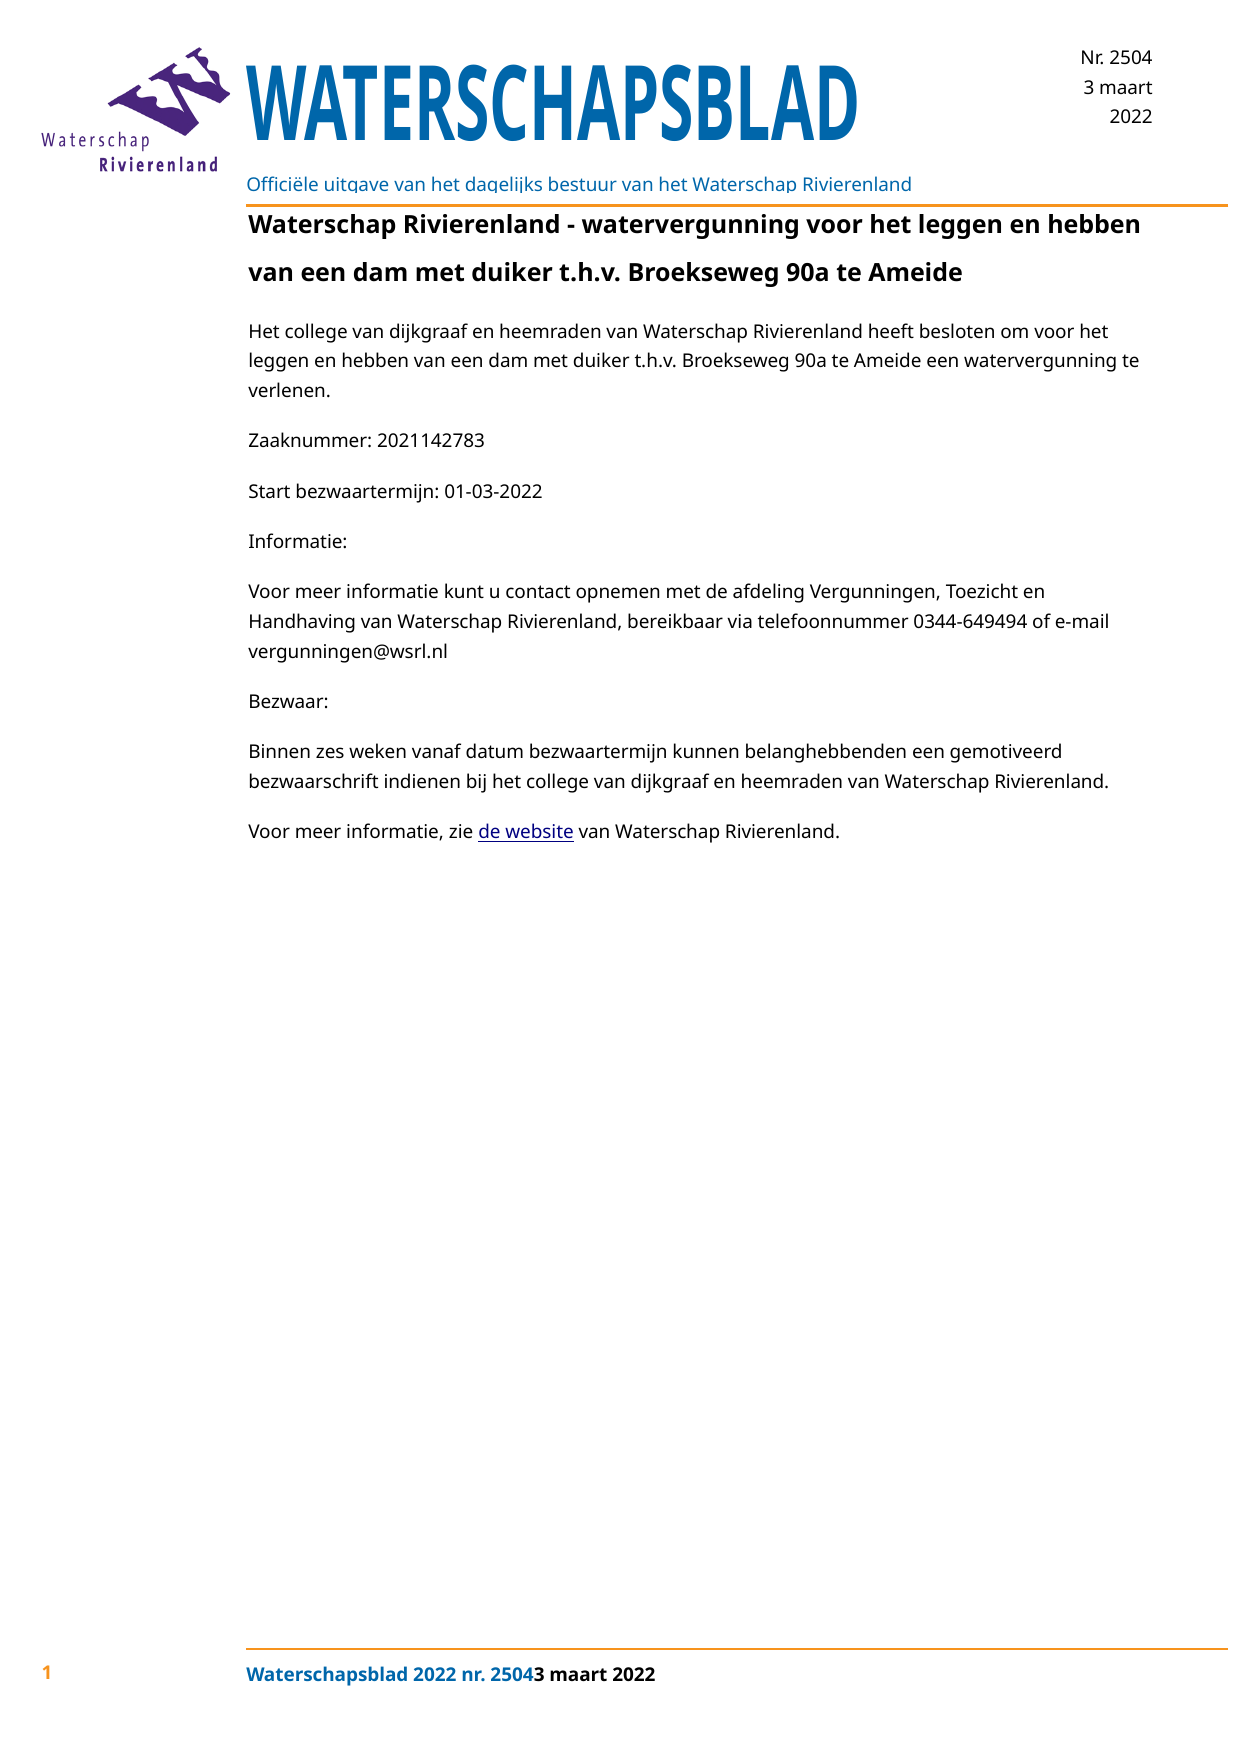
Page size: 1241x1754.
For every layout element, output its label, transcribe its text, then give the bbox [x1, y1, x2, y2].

text Het college van dijkgraaf en heemraden van Waterschap Rivierenland heeft besloten om voor het leggen en hebben van een dam met duiker t.h.v. Broekseweg 90a te Ameide een watervergunning te verlenen. [248, 318, 1152, 403]
text Waterschap Rivierenland - watervergunning voor het leggen en hebben van een dam met duiker t.h.v. Broekseweg 90a te Ameide [248, 207, 1152, 288]
text Start bezwaartermijn: 01-03-2022 [248, 478, 1152, 504]
picture [41, 47, 231, 172]
text Bezwaar: [248, 688, 1152, 714]
text Binnen zes weken vanaf datum bezwaartermijn kunnen belanghebbenden een gemotiveerd bezwaarschrift indienen bij het college van dijkgraaf en heemraden van Waterschap Rivierenland. [248, 739, 1152, 794]
text Informatie: [248, 528, 1152, 554]
text Zaaknummer: 2021142783 [248, 427, 1152, 453]
text Voor meer informatie kunt u contact opnemen met de afdeling Vergunningen, Toezicht en Handhaving van Waterschap Rivierenland, bereikbaar via telefoonnummer 0344-649494 of e-mail vergunningen@wsrl.nl [248, 579, 1152, 664]
text Voor meer informatie, zie de website van Waterschap Rivierenland. [248, 819, 1152, 844]
